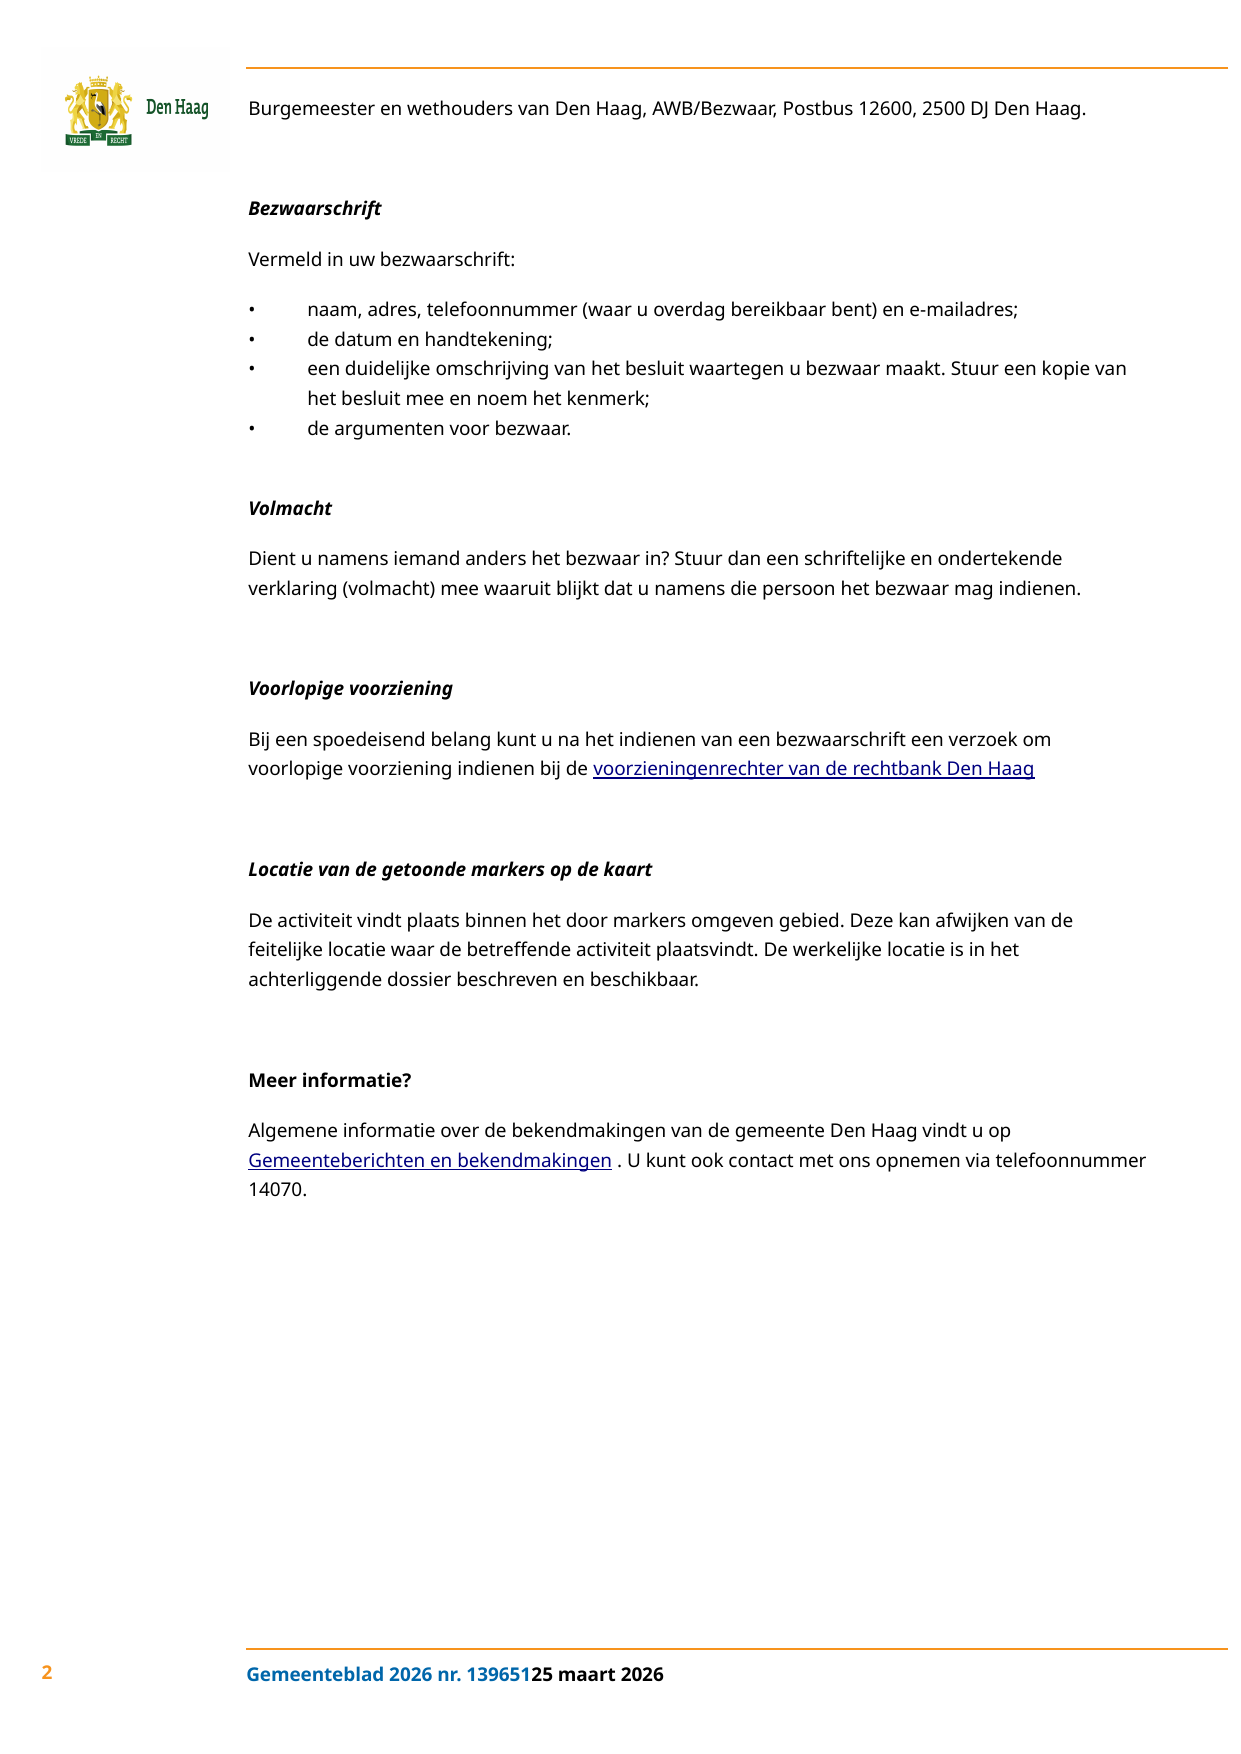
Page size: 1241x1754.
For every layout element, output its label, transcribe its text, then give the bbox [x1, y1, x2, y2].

picture [41, 47, 231, 172]
text Volmacht [248, 495, 1152, 521]
list naam, adres, telefoonnummer (waar u overdag bereikbaar bent) en e-mailadres; [248, 296, 1152, 322]
text Dient u namens iemand anders het bezwaar in? Stuur dan een schriftelijke en ondertekende verklaring (volmacht) mee waaruit blijkt dat u namens die persoon het bezwaar mag indienen. [248, 545, 1152, 601]
list de argumenten voor bezwaar. [248, 415, 1152, 441]
list de datum en handtekening; [248, 326, 1152, 352]
text Burgemeester en wethouders van Den Haag, AWB/Bezwaar, Postbus 12600, 2500 DJ Den Haag. [248, 95, 1152, 121]
list een duidelijke omschrijving van het besluit waartegen u bezwaar maakt. Stuur een kopie van het besluit mee en noem het kenmerk; [248, 356, 1152, 411]
text Vermeld in uw bezwaarschrift: [248, 246, 1152, 272]
text Voorlopige voorziening [248, 676, 1152, 701]
text Bezwaarschrift [248, 196, 1152, 221]
text Meer informatie? [248, 1067, 1152, 1093]
text De activiteit vindt plaats binnen het door markers omgeven gebied. Deze kan afwijken van de feitelijke locatie waar de betreffende activiteit plaatsvindt. De werkelijke locatie is in het achterliggende dossier beschreven en beschikbaar. [248, 907, 1152, 992]
text Locatie van de getoonde markers op de kaart [248, 856, 1152, 882]
text Bij een spoedeisend belang kunt u na het indienen van een bezwaarschrift een verzoek om voorlopige voorziening indienen bij de voorzieningenrechter van de rechtbank Den Haag [248, 726, 1152, 781]
text Algemene informatie over de bekendmakingen van de gemeente Den Haag vindt u op Gemeenteberichten en bekendmakingen . U kunt ook contact met ons opnemen via telefoonnummer 14070. [248, 1117, 1152, 1202]
